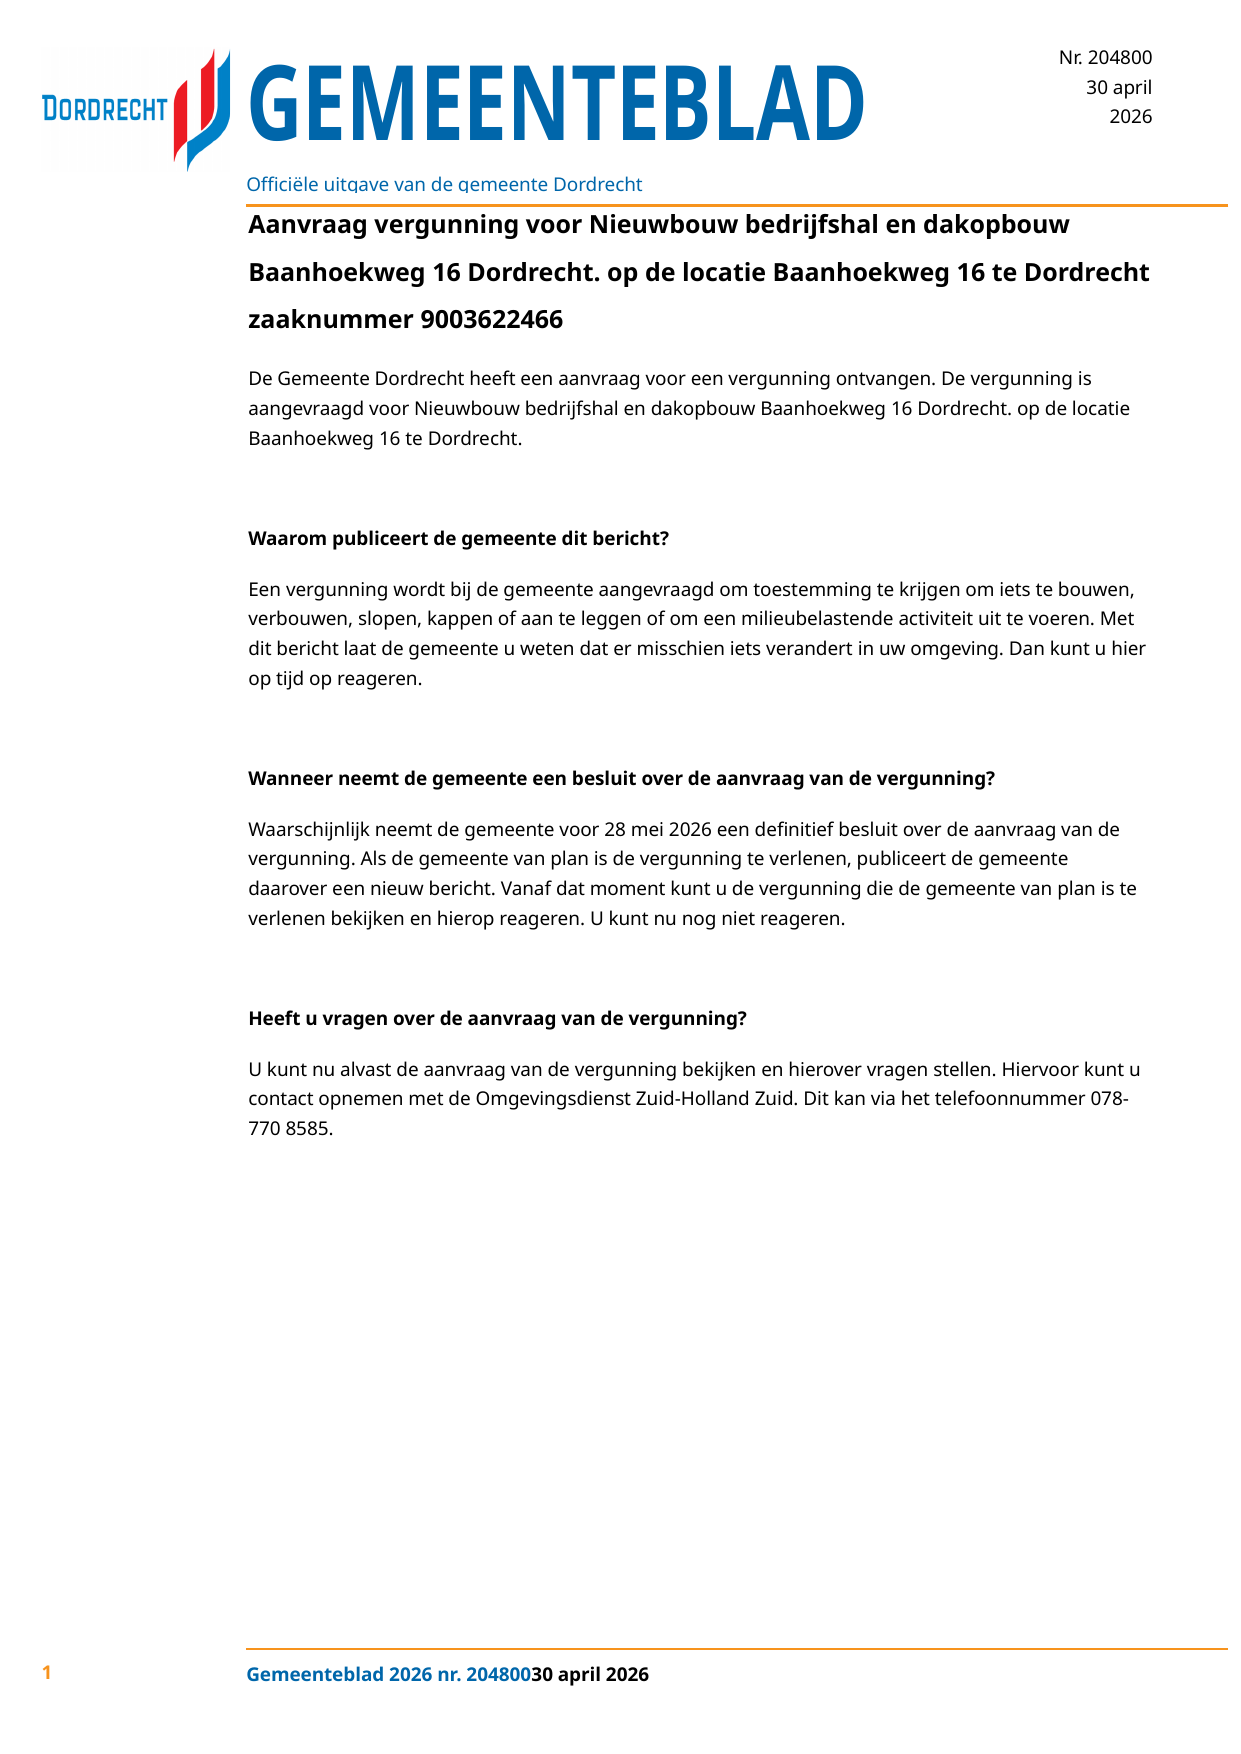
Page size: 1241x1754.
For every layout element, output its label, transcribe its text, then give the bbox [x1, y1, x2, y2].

text Waarschijnlijk neemt de gemeente voor 28 mei 2026 een definitief besluit over de aanvraag van de vergunning. Als de gemeente van plan is de vergunning te verlenen, publiceert de gemeente daarover een nieuw bericht. Vanaf dat moment kunt u de vergunning die de gemeente van plan is te verlenen bekijken en hierop reageren. U kunt nu nog niet reageren. [248, 816, 1152, 930]
picture [41, 47, 231, 172]
text Waarom publiceert de gemeente dit bericht? [248, 526, 1152, 551]
text Aanvraag vergunning voor Nieuwbouw bedrijfshal en dakopbouw Baanhoekweg 16 Dordrecht. op de locatie Baanhoekweg 16 te Dordrecht zaaknummer 9003622466 [248, 207, 1152, 336]
text De Gemeente Dordrecht heeft een aanvraag voor een vergunning ontvangen. De vergunning is aangevraagd voor Nieuwbouw bedrijfshal en dakopbouw Baanhoekweg 16 Dordrecht. op de locatie Baanhoekweg 16 te Dordrecht. [248, 366, 1152, 450]
text Wanneer neemt de gemeente een besluit over de aanvraag van de vergunning? [248, 766, 1152, 791]
text U kunt nu alvast de aanvraag van de vergunning bekijken en hierover vragen stellen. Hiervoor kunt u contact opnemen met de Omgevingsdienst Zuid-Holland Zuid. Dit kan via het telefoonnummer 078-770 8585. [248, 1056, 1152, 1141]
text Heeft u vragen over de aanvraag van de vergunning? [248, 1006, 1152, 1031]
text Een vergunning wordt bij de gemeente aangevraagd om toestemming te krijgen om iets te bouwen, verbouwen, slopen, kappen of aan te leggen of om een milieubelastende activiteit uit te voeren. Met dit bericht laat de gemeente u weten dat er misschien iets verandert in uw omgeving. Dan kunt u hier op tijd op reageren. [248, 576, 1152, 690]
